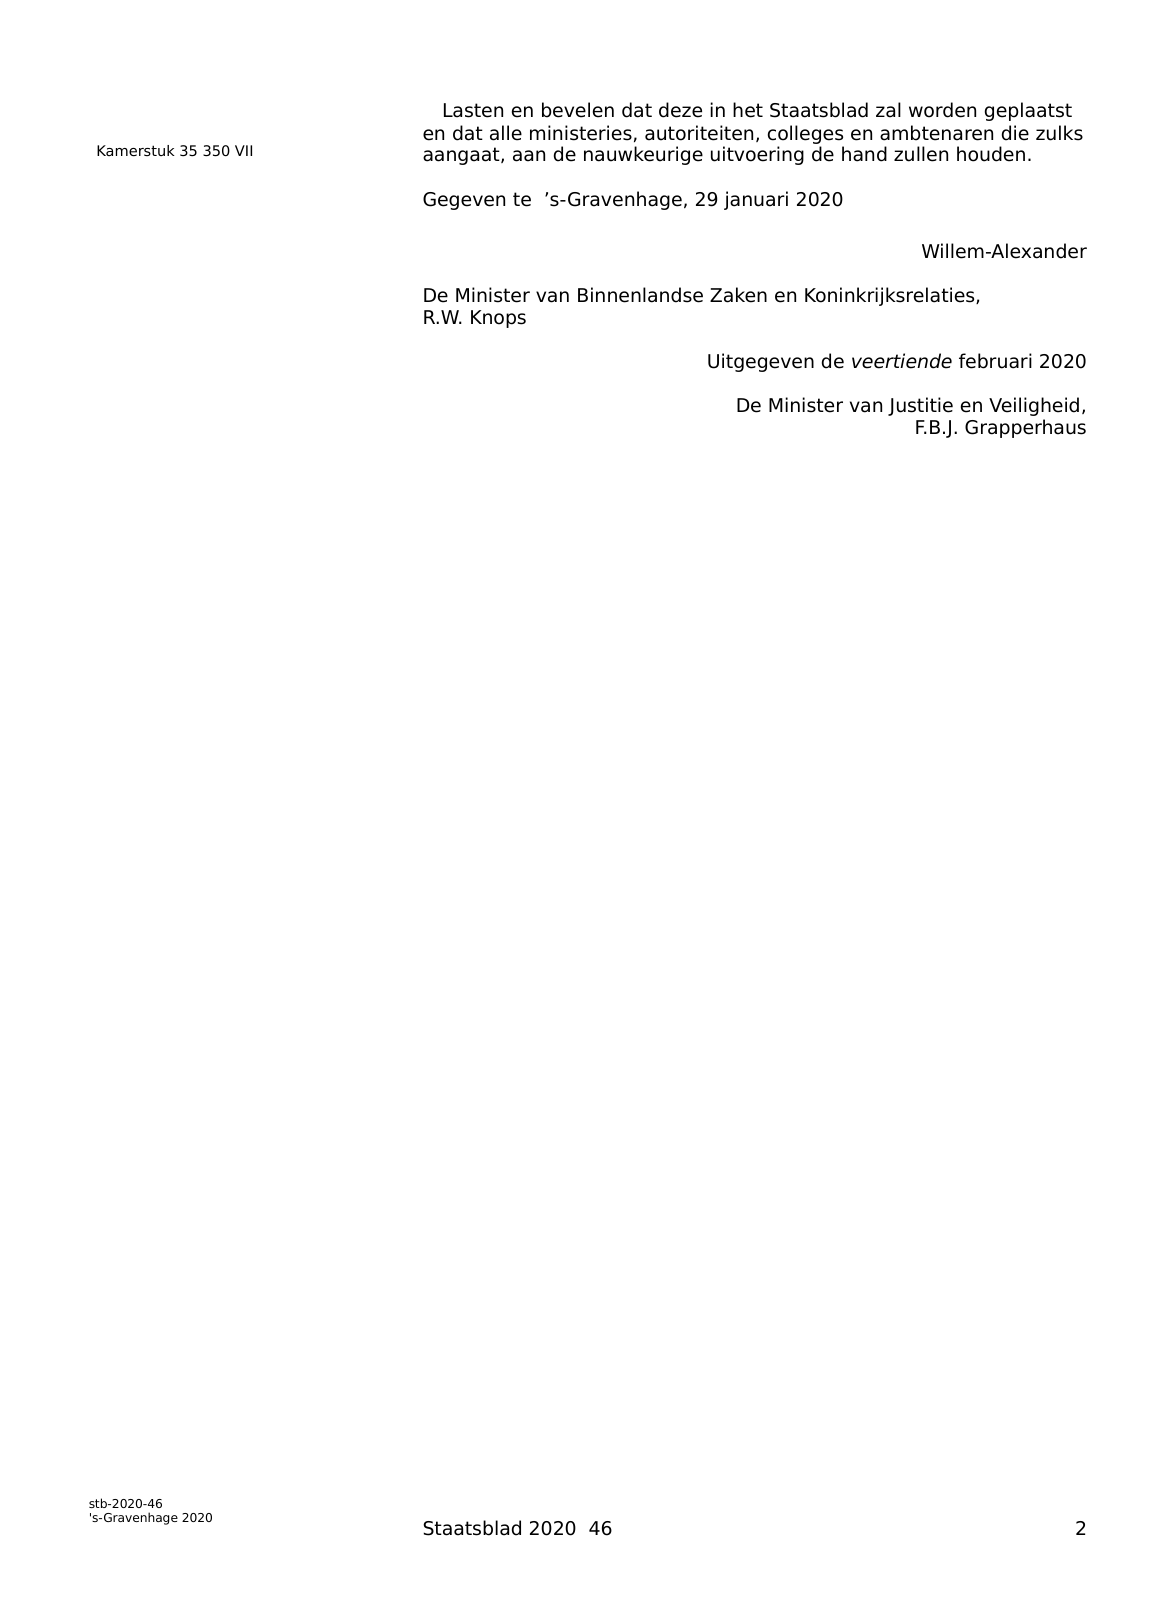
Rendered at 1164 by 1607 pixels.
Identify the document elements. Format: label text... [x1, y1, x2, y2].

text De Minister van Binnenlandse Zaken en Koninkrijksrelaties, R.W. Knops [422, 285, 1087, 329]
text 's-Gravenhage 2020 [88, 1511, 323, 1525]
text stb-2020-46 [88, 1497, 323, 1511]
text Lasten en bevelen dat deze in het Staatsblad zal worden geplaatst en dat alle ministeries, autoriteiten, colleges en ambtenaren die zulks aangaat, aan de nauwkeurige uitvoering de hand zullen houden. [422, 100, 1087, 166]
text Kamerstuk 35 350 VII [77, 143, 396, 160]
text Uitgegeven de veertiende februari 2020 [422, 351, 1087, 373]
text Willem-Alexander [422, 241, 1087, 262]
text Gegeven te ’s-Gravenhage, 29 januari 2020 [422, 188, 1087, 211]
text De Minister van Justitie en Veiligheid, F.B.J. Grapperhaus [422, 395, 1087, 439]
